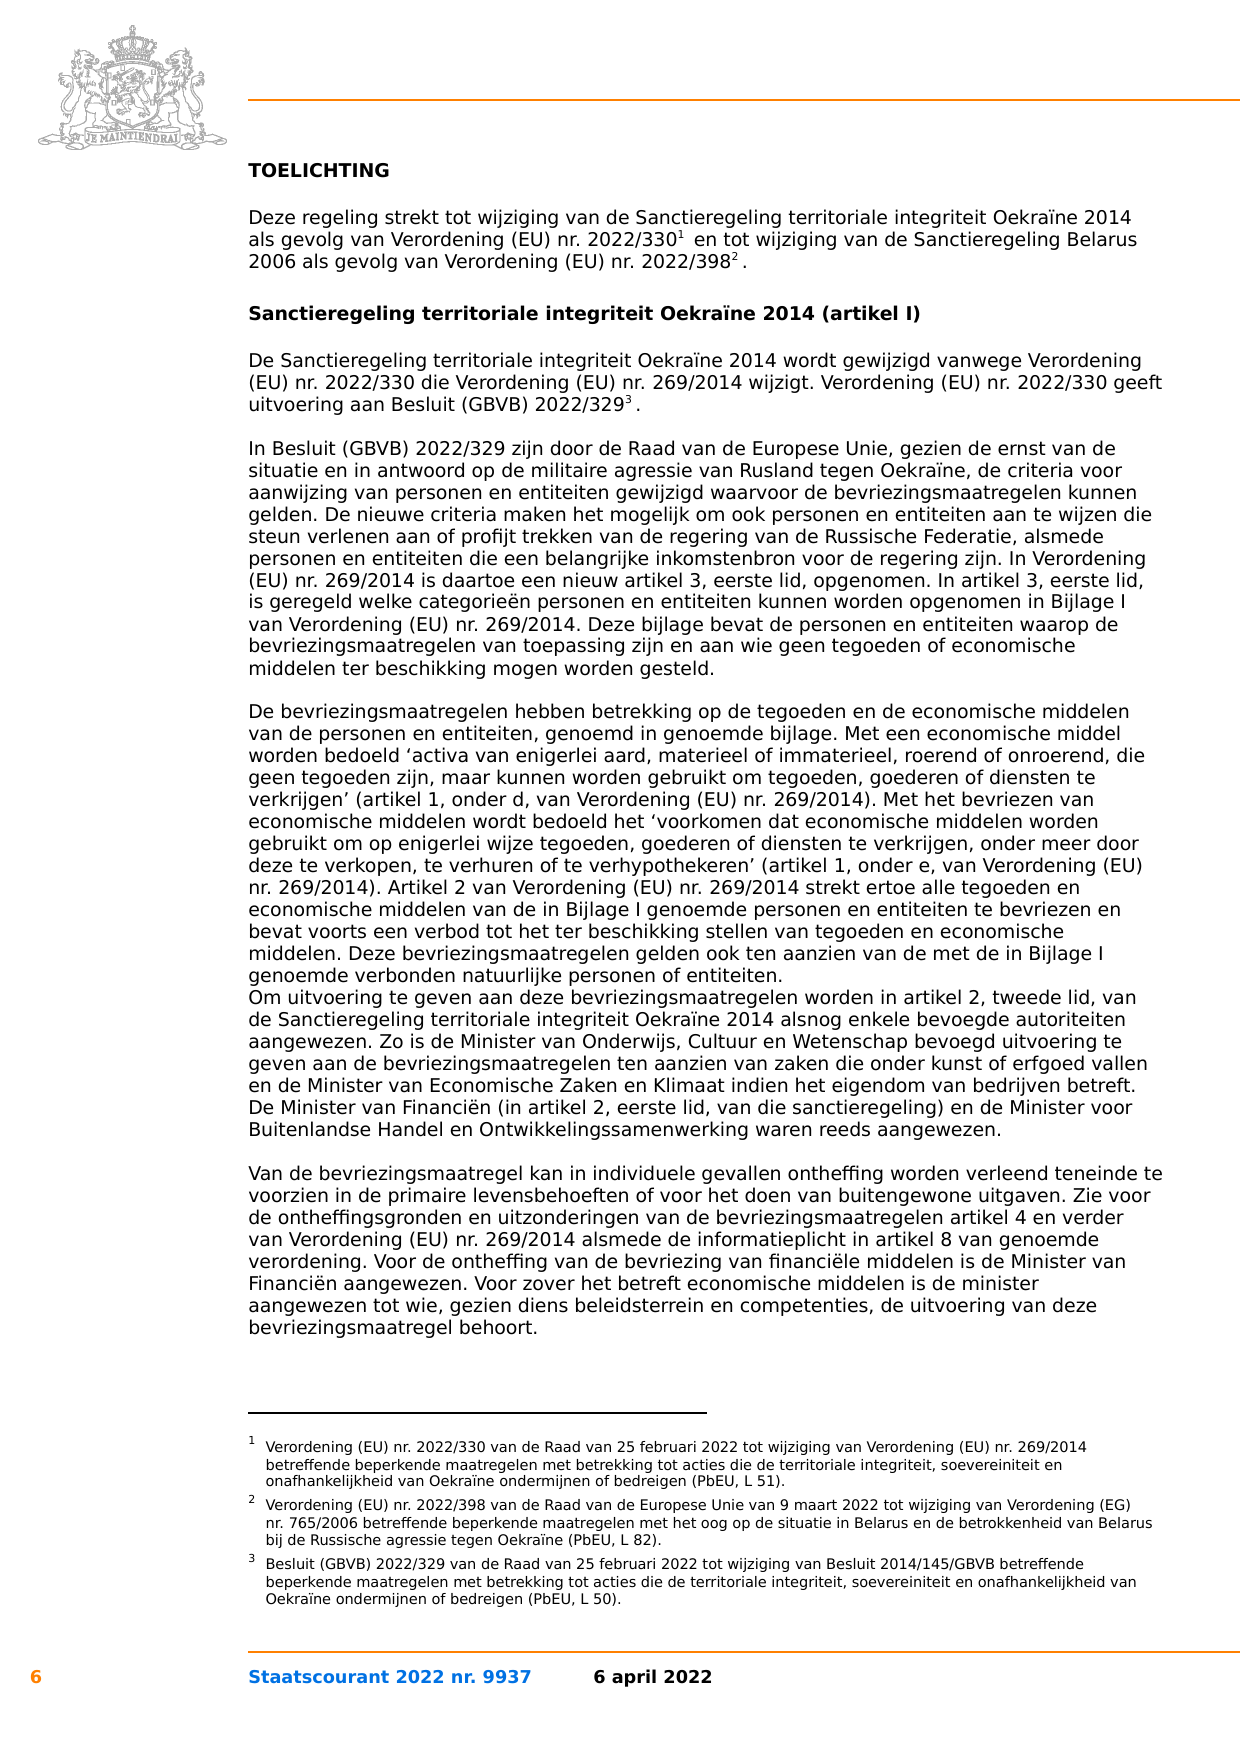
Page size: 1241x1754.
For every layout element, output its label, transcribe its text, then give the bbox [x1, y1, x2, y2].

text In Besluit (GBVB) 2022/329 zijn door de Raad van de Europese Unie, gezien de ernst van de situatie en in antwoord op de militaire agressie van Rusland tegen Oekraïne, de criteria voor aanwijzing van personen en entiteiten gewijzigd waarvoor de bevriezingsmaatregelen kunnen gelden. De nieuwe criteria maken het mogelijk om ook personen en entiteiten aan te wijzen die steun verlenen aan of profijt trekken van de regering van de Russische Federatie, alsmede personen en entiteiten die een belangrijke inkomstenbron voor de regering zijn. In Verordening (EU) nr. 269/2014 is daartoe een nieuw artikel 3, eerste lid, opgenomen. In artikel 3, eerste lid, is geregeld welke categorieën personen en entiteiten kunnen worden opgenomen in Bijlage I van Verordening (EU) nr. 269/2014. Deze bijlage bevat de personen en entiteiten waarop de bevriezingsmaatregelen van toepassing zijn en aan wie geen tegoeden of economische middelen ter beschikking mogen worden gesteld. [248, 438, 1163, 679]
subtitle Sanctieregeling territoriale integriteit Oekraïne 2014 (artikel I) [248, 303, 1163, 325]
text De Sanctieregeling territoriale integriteit Oekraïne 2014 wordt gewijzigd vanwege Verordening (EU) nr. 2022/330 die Verordening (EU) nr. 269/2014 wijzigt. Verordening (EU) nr. 2022/330 geeft uitvoering aan Besluit (GBVB) 2022/329. [248, 350, 1163, 416]
text Verordening (EU) nr. 2022/330 van de Raad van 25 februari 2022 tot wijziging van Verordening (EU) nr. 269/2014 betreffende beperkende maatregelen met betrekking tot acties die de territoriale integriteit, soevereiniteit en onafhankelijkheid van Oekraïne ondermijnen of bedreigen (PbEU, L 51). [248, 1434, 1163, 1490]
subtitle TOELICHTING [248, 160, 1163, 182]
picture [38, 25, 227, 150]
text Besluit (GBVB) 2022/329 van de Raad van 25 februari 2022 tot wijziging van Besluit 2014/145/GBVB betreffende beperkende maatregelen met betrekking tot acties die de territoriale integriteit, soevereiniteit en onafhankelijkheid van Oekraïne ondermijnen of bedreigen (PbEU, L 50). [248, 1552, 1163, 1608]
text Van de bevriezingsmaatregel kan in individuele gevallen ontheffing worden verleend teneinde te voorzien in de primaire levensbehoeften of voor het doen van buitengewone uitgaven. Zie voor de ontheffingsgronden en uitzonderingen van de bevriezingsmaatregelen artikel 4 en verder van Verordening (EU) nr. 269/2014 alsmede de informatieplicht in artikel 8 van genoemde verordening. Voor de ontheffing van de bevriezing van financiële middelen is de Minister van Financiën aangewezen. Voor zover het betreft economische middelen is de minister aangewezen tot wie, gezien diens beleidsterrein en competenties, de uitvoering van deze bevriezingsmaatregel behoort. [248, 1163, 1163, 1338]
text Om uitvoering te geven aan deze bevriezingsmaatregelen worden in artikel 2, tweede lid, van de Sanctieregeling territoriale integriteit Oekraïne 2014 alsnog enkele bevoegde autoriteiten aangewezen. Zo is de Minister van Onderwijs, Cultuur en Wetenschap bevoegd uitvoering te geven aan de bevriezingsmaatregelen ten aanzien van zaken die onder kunst of erfgoed vallen en de Minister van Economische Zaken en Klimaat indien het eigendom van bedrijven betreft. De Minister van Financiën (in artikel 2, eerste lid, van die sanctieregeling) en de Minister voor Buitenlandse Handel en Ontwikkelingssamenwerking waren reeds aangewezen. [248, 987, 1163, 1141]
text De bevriezingsmaatregelen hebben betrekking op de tegoeden en de economische middelen van de personen en entiteiten, genoemd in genoemde bijlage. Met een economische middel worden bedoeld ‘activa van enigerlei aard, materieel of immaterieel, roerend of onroerend, die geen tegoeden zijn, maar kunnen worden gebruikt om tegoeden, goederen of diensten te verkrijgen’ (artikel 1, onder d, van Verordening (EU) nr. 269/2014). Met het bevriezen van economische middelen wordt bedoeld het ‘voorkomen dat economische middelen worden gebruikt om op enigerlei wijze tegoeden, goederen of diensten te verkrijgen, onder meer door deze te verkopen, te verhuren of te verhypothekeren’ (artikel 1, onder e, van Verordening (EU) nr. 269/2014). Artikel 2 van Verordening (EU) nr. 269/2014 strekt ertoe alle tegoeden en economische middelen van de in Bijlage I genoemde personen en entiteiten te bevriezen en bevat voorts een verbod tot het ter beschikking stellen van tegoeden en economische middelen. Deze bevriezingsmaatregelen gelden ook ten aanzien van de met de in Bijlage I genoemde verbonden natuurlijke personen of entiteiten. [248, 701, 1163, 987]
text Deze regeling strekt tot wijziging van de Sanctieregeling territoriale integriteit Oekraïne 2014 als gevolg van Verordening (EU) nr. 2022/330 en tot wijziging van de Sanctieregeling Belarus 2006 als gevolg van Verordening (EU) nr. 2022/398. [248, 207, 1163, 273]
text Verordening (EU) nr. 2022/398 van de Raad van de Europese Unie van 9 maart 2022 tot wijziging van Verordening (EG) nr. 765/2006 betreffende beperkende maatregelen met het oog op de situatie in Belarus en de betrokkenheid van Belarus bij de Russische agressie tegen Oekraïne (PbEU, L 82). [248, 1493, 1163, 1549]
